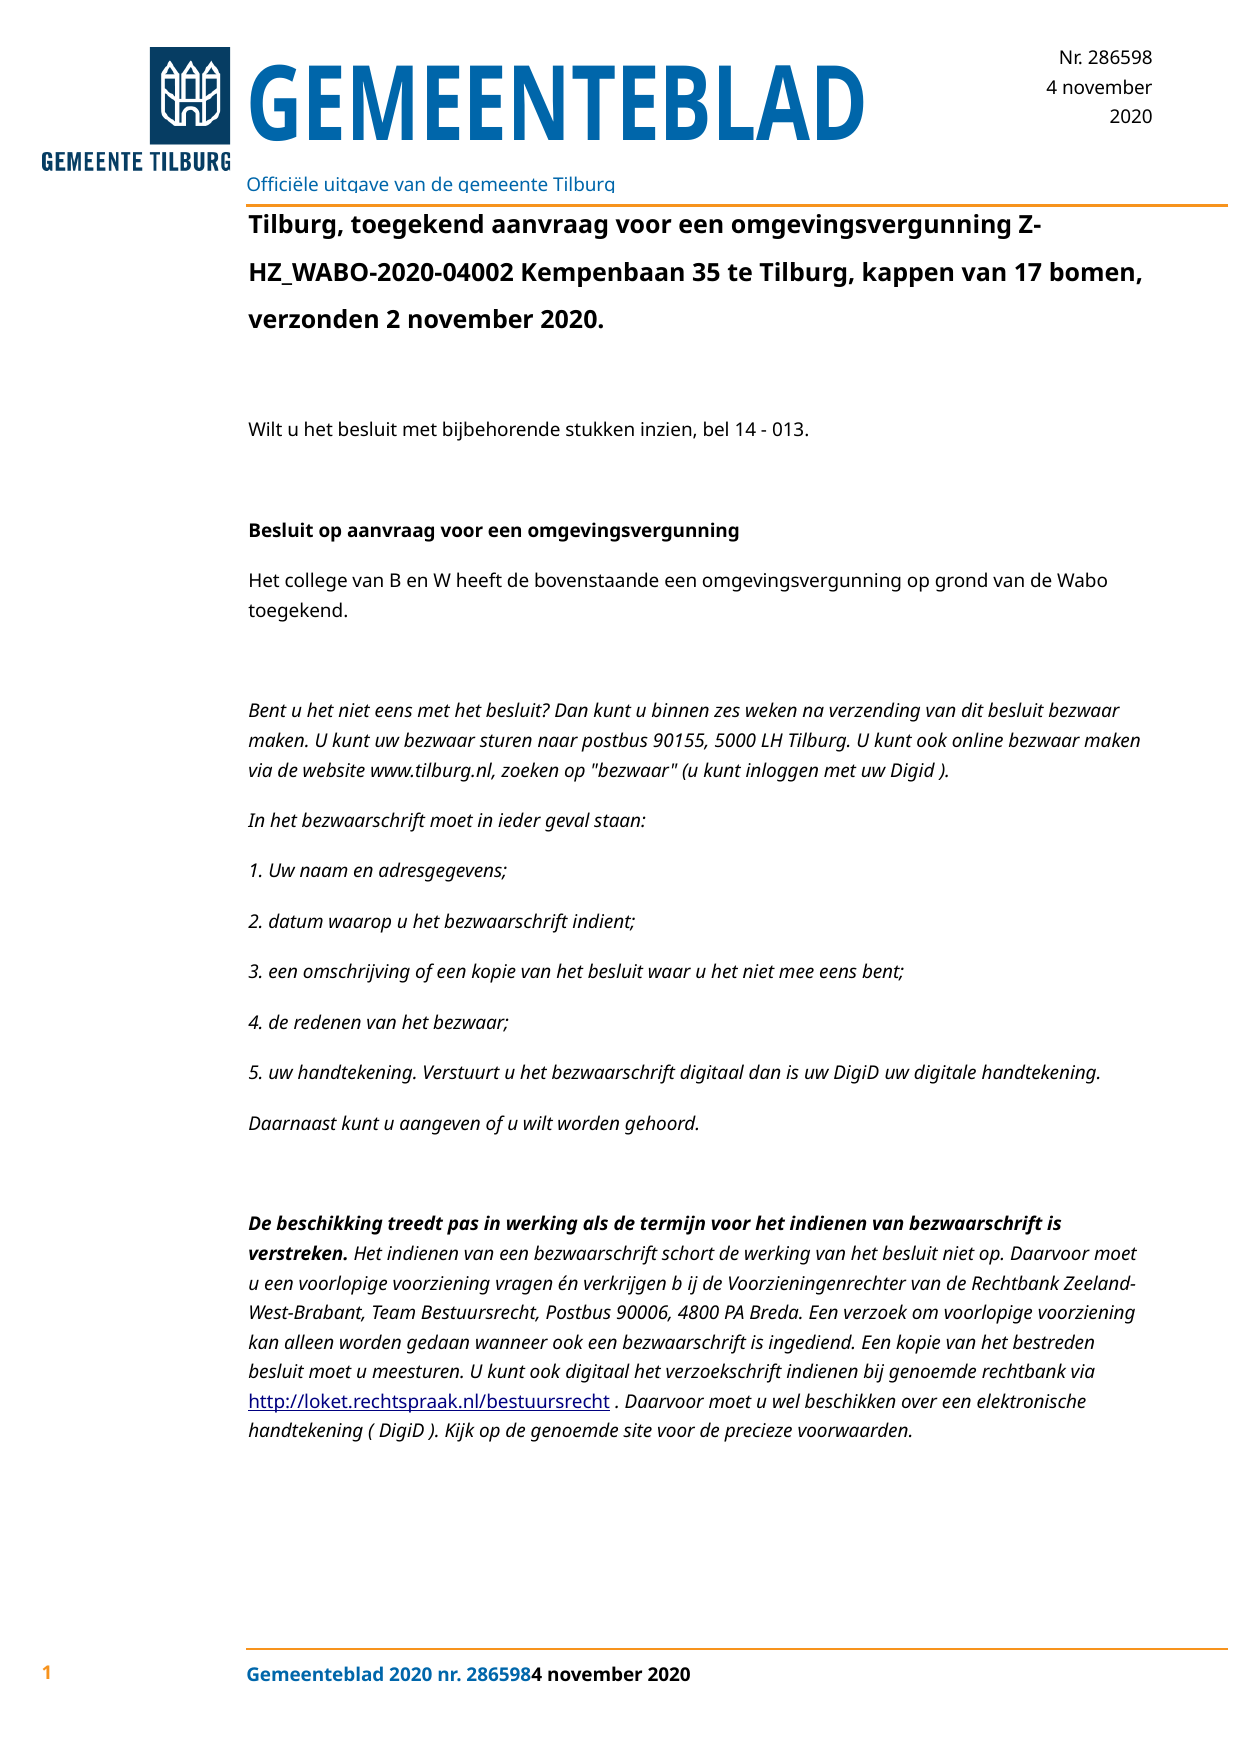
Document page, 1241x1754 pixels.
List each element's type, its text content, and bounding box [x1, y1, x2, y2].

text Daarnaast kunt u aangeven of u wilt worden gehoord. [248, 1110, 1152, 1135]
text 1. Uw naam en adresgegevens; [248, 858, 1152, 883]
text 2. datum waarop u het bezwaarschrift indient; [248, 908, 1152, 934]
text 3. een omschrijving of een kopie van het besluit waar u het niet mee eens bent; [248, 958, 1152, 984]
text De beschikking treedt pas in werking als de termijn voor het indienen van bezwaarschrift is verstreken. Het indienen van een bezwaarschrift schort de werking van het besluit niet op. Daarvoor moet u een voorlopige voorziening vragen én verkrijgen b ij de Voorzieningenrechter van de Rechtbank Zeeland-West-Brabant, Team Bestuursrecht, Postbus 90006, 4800 PA Breda. Een verzoek om voorlopige voorziening kan alleen worden gedaan wanneer ook een bezwaarschrift is ingediend. Een kopie van het bestreden besluit moet u meesturen. U kunt ook digitaal het verzoekschrift indienen bij genoemde rechtbank via http://loket.rechtspraak.nl/bestuursrecht . Daarvoor moet u wel beschikken over een elektronische handtekening ( DigiD ). Kijk op de genoemde site voor de precieze voorwaarden. [248, 1211, 1152, 1443]
text 5. uw handtekening. Verstuurt u het bezwaarschrift digitaal dan is uw DigiD uw digitale handtekening. [248, 1059, 1152, 1085]
text 4. de redenen van het bezwaar; [248, 1009, 1152, 1034]
text Tilburg, toegekend aanvraag voor een omgevingsvergunning Z-HZ_WABO-2020-04002 Kempenbaan 35 te Tilburg, kappen van 17 bomen, verzonden 2 november 2020. [248, 207, 1152, 336]
text Wilt u het besluit met bijbehorende stukken inzien, bel 14 - 013. [248, 416, 1152, 442]
text Besluit op aanvraag voor een omgevingsvergunning [248, 517, 1152, 542]
picture [41, 47, 231, 172]
text Bent u het niet eens met het besluit? Dan kunt u binnen zes weken na verzending van dit besluit bezwaar maken. U kunt uw bezwaar sturen naar postbus 90155, 5000 LH Tilburg. U kunt ook online bezwaar maken via de website www.tilburg.nl, zoeken op "bezwaar" (u kunt inloggen met uw Digid ). [248, 698, 1152, 782]
text In het bezwaarschrift moet in ieder geval staan: [248, 807, 1152, 833]
text Het college van B en W heeft de bovenstaande een omgevingsvergunning op grond van de Wabo toegekend. [248, 567, 1152, 622]
